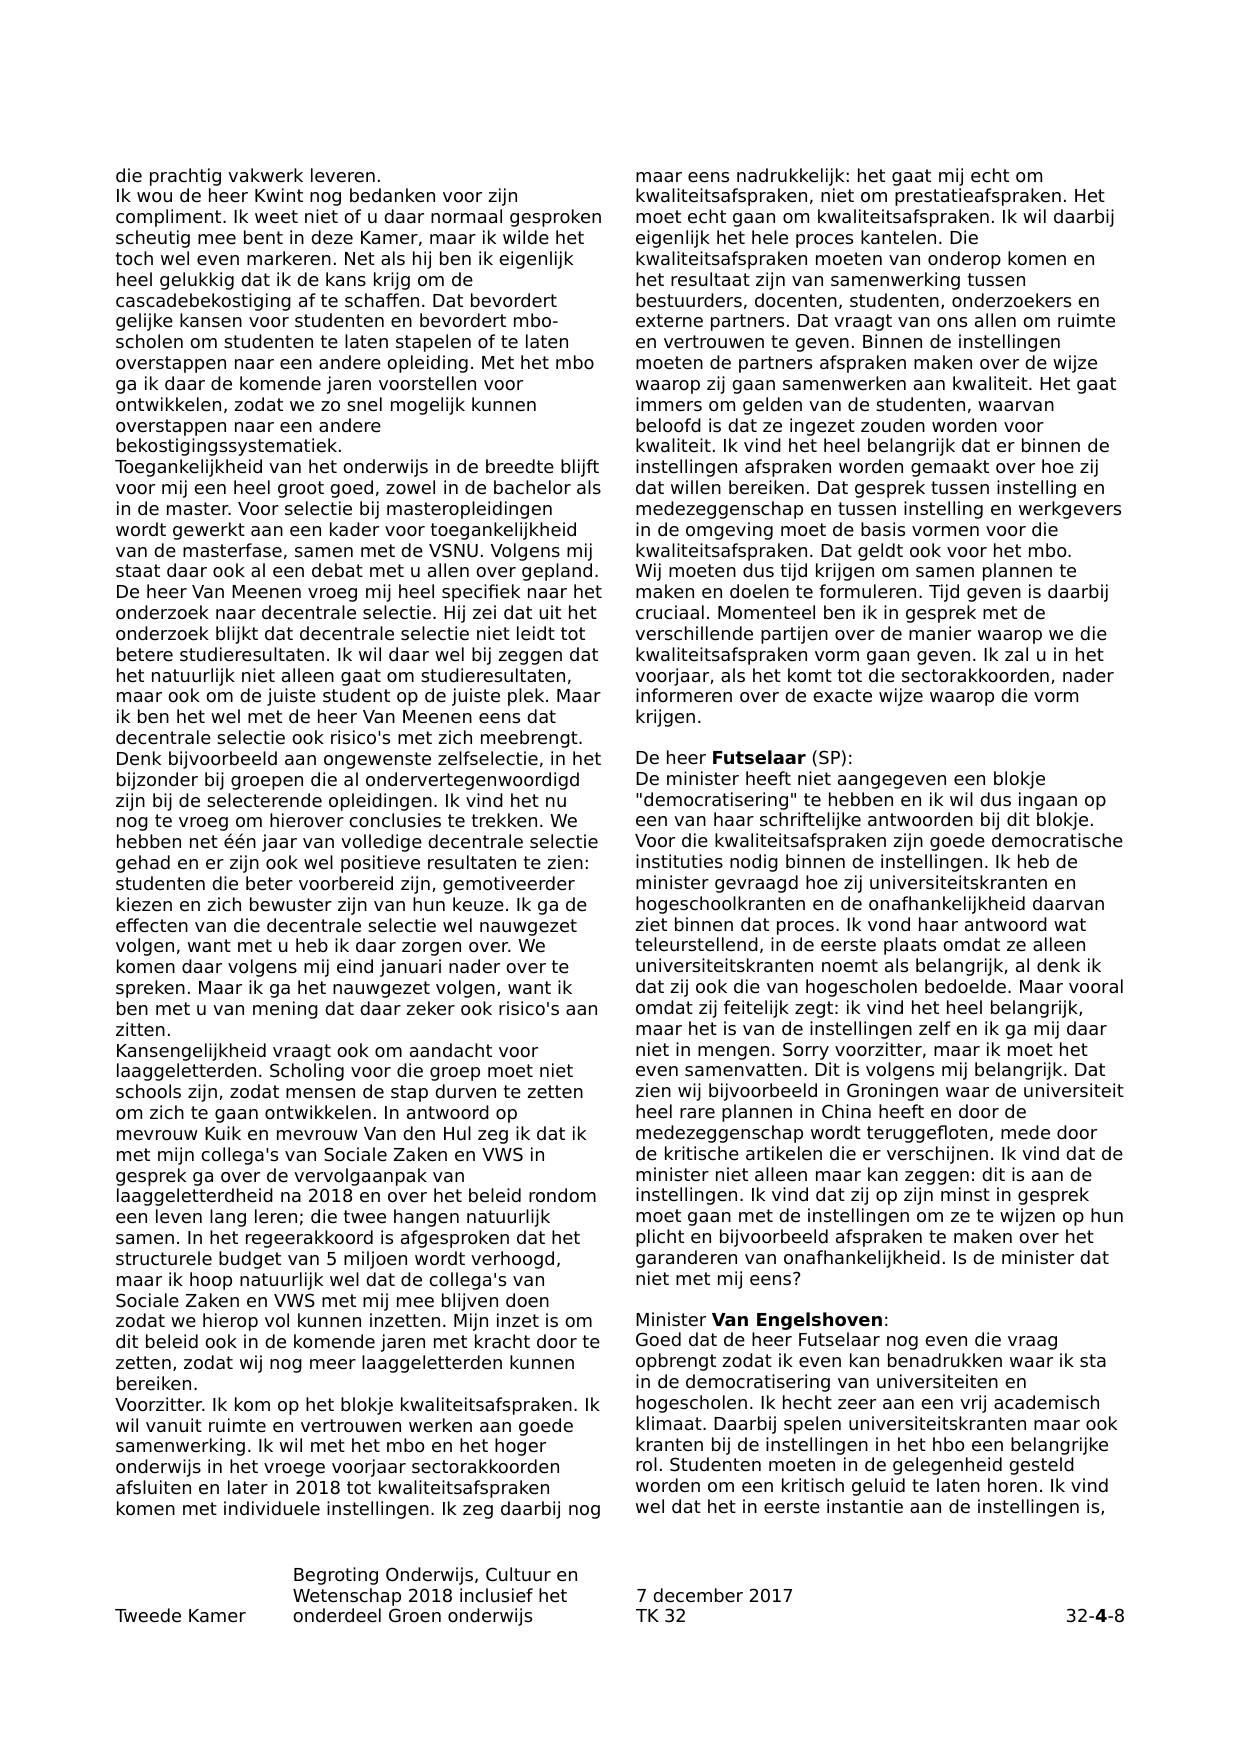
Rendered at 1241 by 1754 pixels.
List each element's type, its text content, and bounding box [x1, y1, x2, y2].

text De heer Futselaar (SP): [635, 748, 1125, 768]
text maar eens nadrukkelijk: het gaat mij echt om kwaliteitsafspraken, niet om prestatieafspraken. Het moet echt gaan om kwaliteitsafspraken. Ik wil daarbij eigenlijk het hele proces kantelen. Die kwaliteitsafspraken moeten van onderop komen en het resultaat zijn van samenwerking tussen bestuurders, docenten, studenten, onderzoekers en externe partners. Dat vraagt van ons allen om ruimte en vertrouwen te geven. Binnen de instellingen moeten de partners afspraken maken over de wijze waarop zij gaan samenwerken aan kwaliteit. Het gaat immers om gelden van de studenten, waarvan beloofd is dat ze ingezet zouden worden voor kwaliteit. Ik vind het heel belangrijk dat er binnen de instellingen afspraken worden gemaakt over hoe zij dat willen bereiken. Dat gesprek tussen instelling en medezeggenschap en tussen instelling en werkgevers in de omgeving moet de basis vormen voor die kwaliteitsafspraken. Dat geldt ook voor het mbo. [635, 165, 1125, 561]
text die prachtig vakwerk leveren. [115, 165, 605, 186]
text Voorzitter. Ik kom op het blokje kwaliteitsafspraken. Ik wil vanuit ruimte en vertrouwen werken aan goede samenwerking. Ik wil met het mbo en het hoger onderwijs in het vroege voorjaar sectorakkoorden afsluiten en later in 2018 tot kwaliteitsafspraken komen met individuele instellingen. Ik zeg daarbij nog [115, 1394, 605, 1519]
text Wij moeten dus tijd krijgen om samen plannen te maken en doelen te formuleren. Tijd geven is daarbij cruciaal. Momenteel ben ik in gesprek met de verschillende partijen over de manier waarop we die kwaliteitsafspraken vorm gaan geven. Ik zal u in het voorjaar, als het komt tot die sectorakkoorden, nader informeren over de exacte wijze waarop die vorm krijgen. [635, 561, 1125, 728]
text Toegankelijkheid van het onderwijs in de breedte blijft voor mij een heel groot goed, zowel in de bachelor als in de master. Voor selectie bij masteropleidingen wordt gewerkt aan een kader voor toegankelijkheid van de masterfase, samen met de VSNU. Volgens mij staat daar ook al een debat met u allen over gepland. [115, 457, 605, 582]
text De heer Van Meenen vroeg mij heel specifiek naar het onderzoek naar decentrale selectie. Hij zei dat uit het onderzoek blijkt dat decentrale selectie niet leidt tot betere studieresultaten. Ik wil daar wel bij zeggen dat het natuurlijk niet alleen gaat om studieresultaten, maar ook om de juiste student op de juiste plek. Maar ik ben het wel met de heer Van Meenen eens dat decentrale selectie ook risico's met zich meebrengt. Denk bijvoorbeeld aan ongewenste zelfselectie, in het bijzonder bij groepen die al ondervertegenwoordigd zijn bij de selecterende opleidingen. Ik vind het nu nog te vroeg om hierover conclusies te trekken. We hebben net één jaar van volledige decentrale selectie gehad en er zijn ook wel positieve resultaten te zien: studenten die beter voorbereid zijn, gemotiveerder kiezen en zich bewuster zijn van hun keuze. Ik ga de effecten van die decentrale selectie wel nauwgezet volgen, want met u heb ik daar zorgen over. We komen daar volgens mij eind januari nader over te spreken. Maar ik ga het nauwgezet volgen, want ik ben met u van mening dat daar zeker ook risico's aan zitten. [115, 582, 605, 1040]
text Goed dat de heer Futselaar nog even die vraag opbrengt zodat ik even kan benadrukken waar ik sta in de democratisering van universiteiten en hogescholen. Ik hecht zeer aan een vrij academisch klimaat. Daarbij spelen universiteitskranten maar ook kranten bij de instellingen in het hbo een belangrijke rol. Studenten moeten in de gelegenheid gesteld worden om een kritisch geluid te laten horen. Ik vind wel dat het in eerste instantie aan de instellingen is, [635, 1330, 1125, 1518]
text Minister Van Engelshoven: [635, 1309, 1125, 1330]
text De minister heeft niet aangegeven een blokje "democratisering" te hebben en ik wil dus ingaan op een van haar schriftelijke antwoorden bij dit blokje. Voor die kwaliteitsafspraken zijn goede democratische instituties nodig binnen de instellingen. Ik heb de minister gevraagd hoe zij universiteitskranten en hogeschoolkranten en de onafhankelijkheid daarvan ziet binnen dat proces. Ik vond haar antwoord wat teleurstellend, in de eerste plaats omdat ze alleen universiteitskranten noemt als belangrijk, al denk ik dat zij ook die van hogescholen bedoelde. Maar vooral omdat zij feitelijk zegt: ik vind het heel belangrijk, maar het is van de instellingen zelf en ik ga mij daar niet in mengen. Sorry voorzitter, maar ik moet het even samenvatten. Dit is volgens mij belangrijk. Dat zien wij bijvoorbeeld in Groningen waar de universiteit heel rare plannen in China heeft en door de medezeggenschap wordt teruggefloten, mede door de kritische artikelen die er verschijnen. Ik vind dat de minister niet alleen maar kan zeggen: dit is aan de instellingen. Ik vind dat zij op zijn minst in gesprek moet gaan met de instellingen om ze te wijzen op hun plicht en bijvoorbeeld afspraken te maken over het garanderen van onafhankelijkheid. Is de minister dat niet met mij eens? [635, 768, 1125, 1289]
text Ik wou de heer Kwint nog bedanken voor zijn compliment. Ik weet niet of u daar normaal gesproken scheutig mee bent in deze Kamer, maar ik wilde het toch wel even markeren. Net als hij ben ik eigenlijk heel gelukkig dat ik de kans krijg om de cascadebekostiging af te schaffen. Dat bevordert gelijke kansen voor studenten en bevordert mbo-scholen om studenten te laten stapelen of te laten overstappen naar een andere opleiding. Met het mbo ga ik daar de komende jaren voorstellen voor ontwikkelen, zodat we zo snel mogelijk kunnen overstappen naar een andere bekostigingssystematiek. [115, 186, 605, 457]
text Kansengelijkheid vraagt ook om aandacht voor laaggeletterden. Scholing voor die groep moet niet schools zijn, zodat mensen de stap durven te zetten om zich te gaan ontwikkelen. In antwoord op mevrouw Kuik en mevrouw Van den Hul zeg ik dat ik met mijn collega's van Sociale Zaken en VWS in gesprek ga over de vervolgaanpak van laaggeletterdheid na 2018 en over het beleid rondom een leven lang leren; die twee hangen natuurlijk samen. In het regeerakkoord is afgesproken dat het structurele budget van 5 miljoen wordt verhoogd, maar ik hoop natuurlijk wel dat de collega's van Sociale Zaken en VWS met mij mee blijven doen zodat we hierop vol kunnen inzetten. Mijn inzet is om dit beleid ook in de komende jaren met kracht door te zetten, zodat wij nog meer laaggeletterden kunnen bereiken. [115, 1040, 605, 1394]
